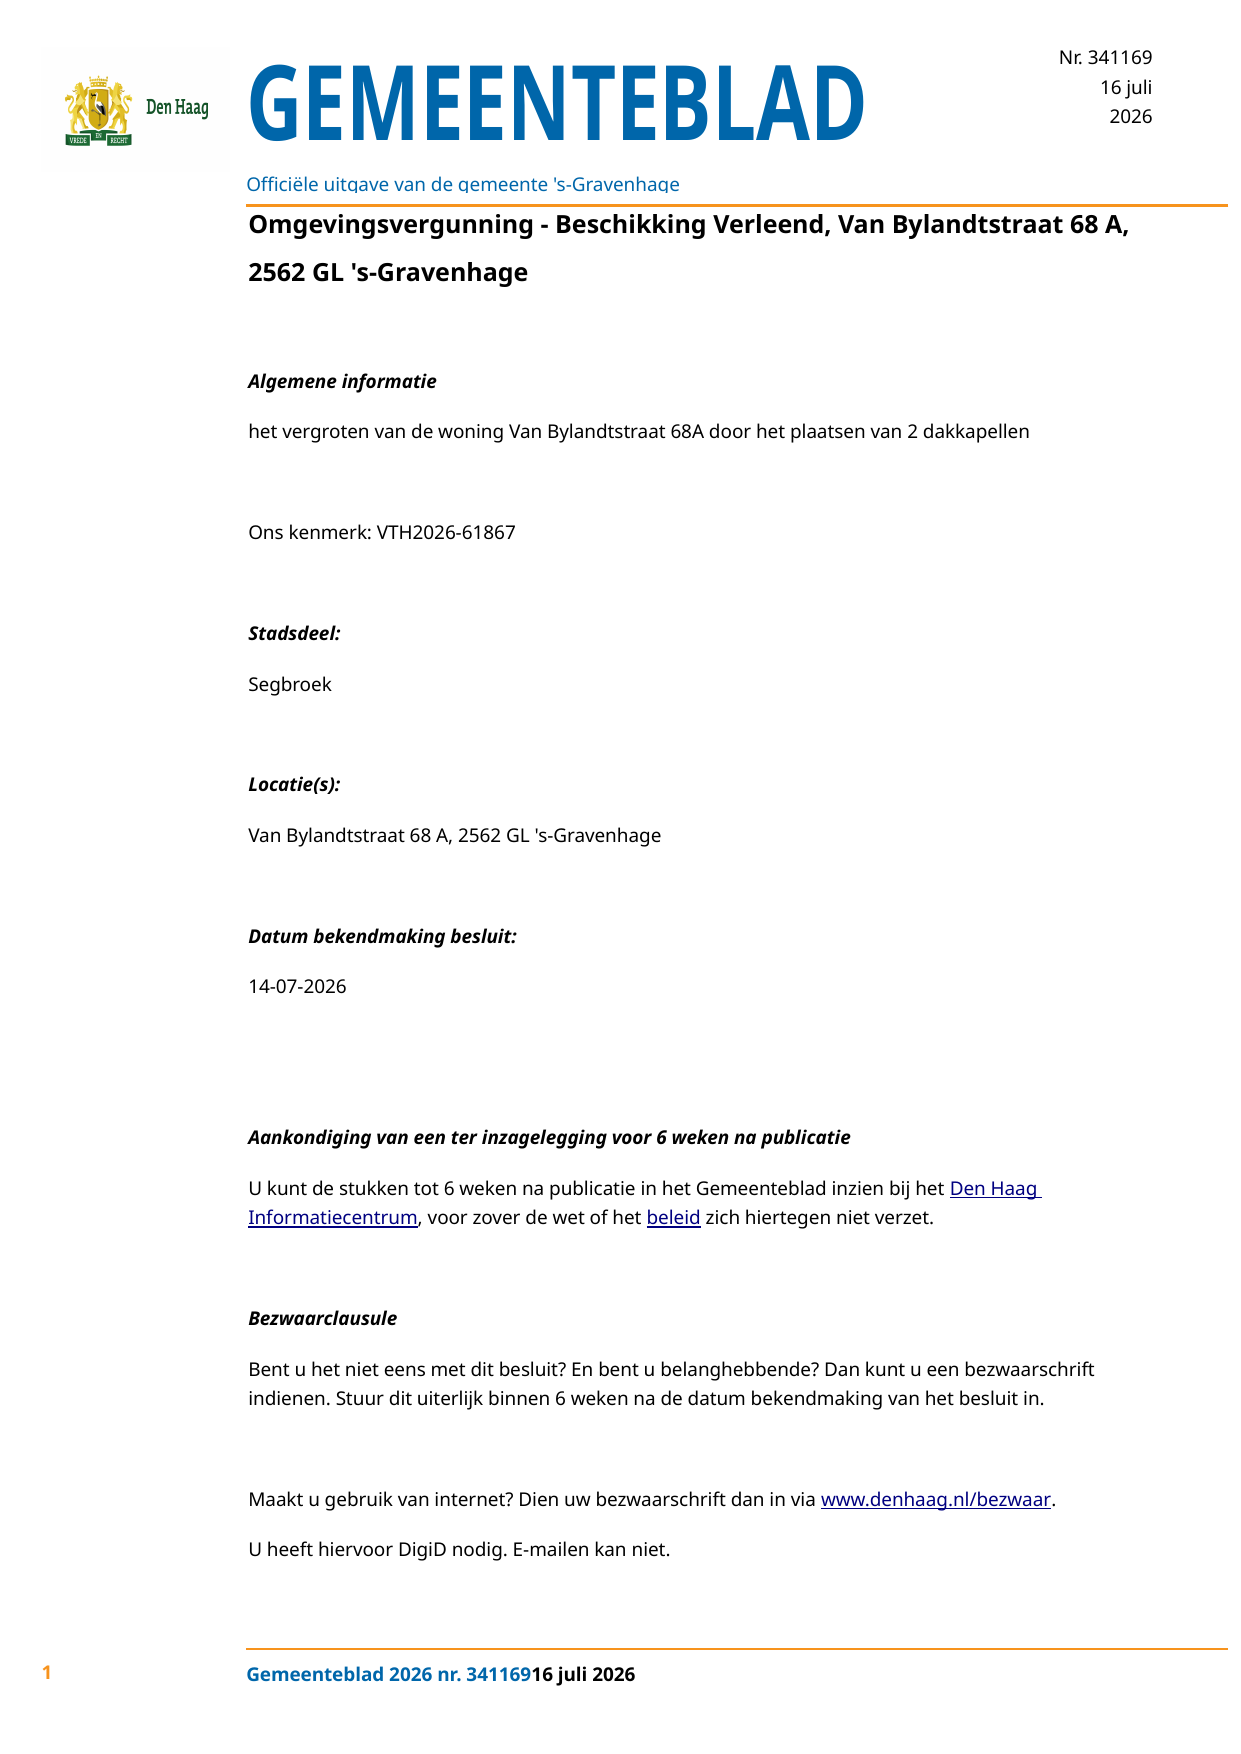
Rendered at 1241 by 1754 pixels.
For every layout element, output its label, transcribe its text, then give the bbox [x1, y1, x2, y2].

text Ons kenmerk: VTH2026-61867 [248, 519, 1152, 545]
text U kunt de stukken tot 6 weken na publicatie in het Gemeenteblad inzien bij het Den Haag Informatiecentrum, voor zover de wet of het beleid zich hiertegen niet verzet. [248, 1175, 1152, 1230]
text Aankondiging van een ter inzagelegging voor 6 weken na publicatie [248, 1124, 1152, 1150]
text Segbroek [248, 671, 1152, 697]
text Bezwaarclausule [248, 1305, 1152, 1331]
text Locatie(s): [248, 772, 1152, 797]
text 14-07-2026 [248, 973, 1152, 999]
text Maakt u gebruik van internet? Dien uw bezwaarschrift dan in via www.denhaag.nl/bezwaar. [248, 1486, 1152, 1512]
text Algemene informatie [248, 368, 1152, 394]
text Bent u het niet eens met dit besluit? En bent u belanghebbende? Dan kunt u een bezwaarschrift indienen. Stuur dit uiterlijk binnen 6 weken na de datum bekendmaking van het besluit in. [248, 1356, 1152, 1411]
text Omgevingsvergunning - Beschikking Verleend, Van Bylandtstraat 68 A, 2562 GL 's-Gravenhage [248, 207, 1152, 288]
text Datum bekendmaking besluit: [248, 923, 1152, 949]
text Stadsdeel: [248, 620, 1152, 646]
picture [41, 47, 231, 172]
text het vergroten van de woning Van Bylandtstraat 68A door het plaatsen van 2 dakkapellen [248, 419, 1152, 444]
text Van Bylandtstraat 68 A, 2562 GL 's-Gravenhage [248, 822, 1152, 848]
text U heeft hiervoor DigiD nodig. E-mailen kan niet. [248, 1537, 1152, 1562]
